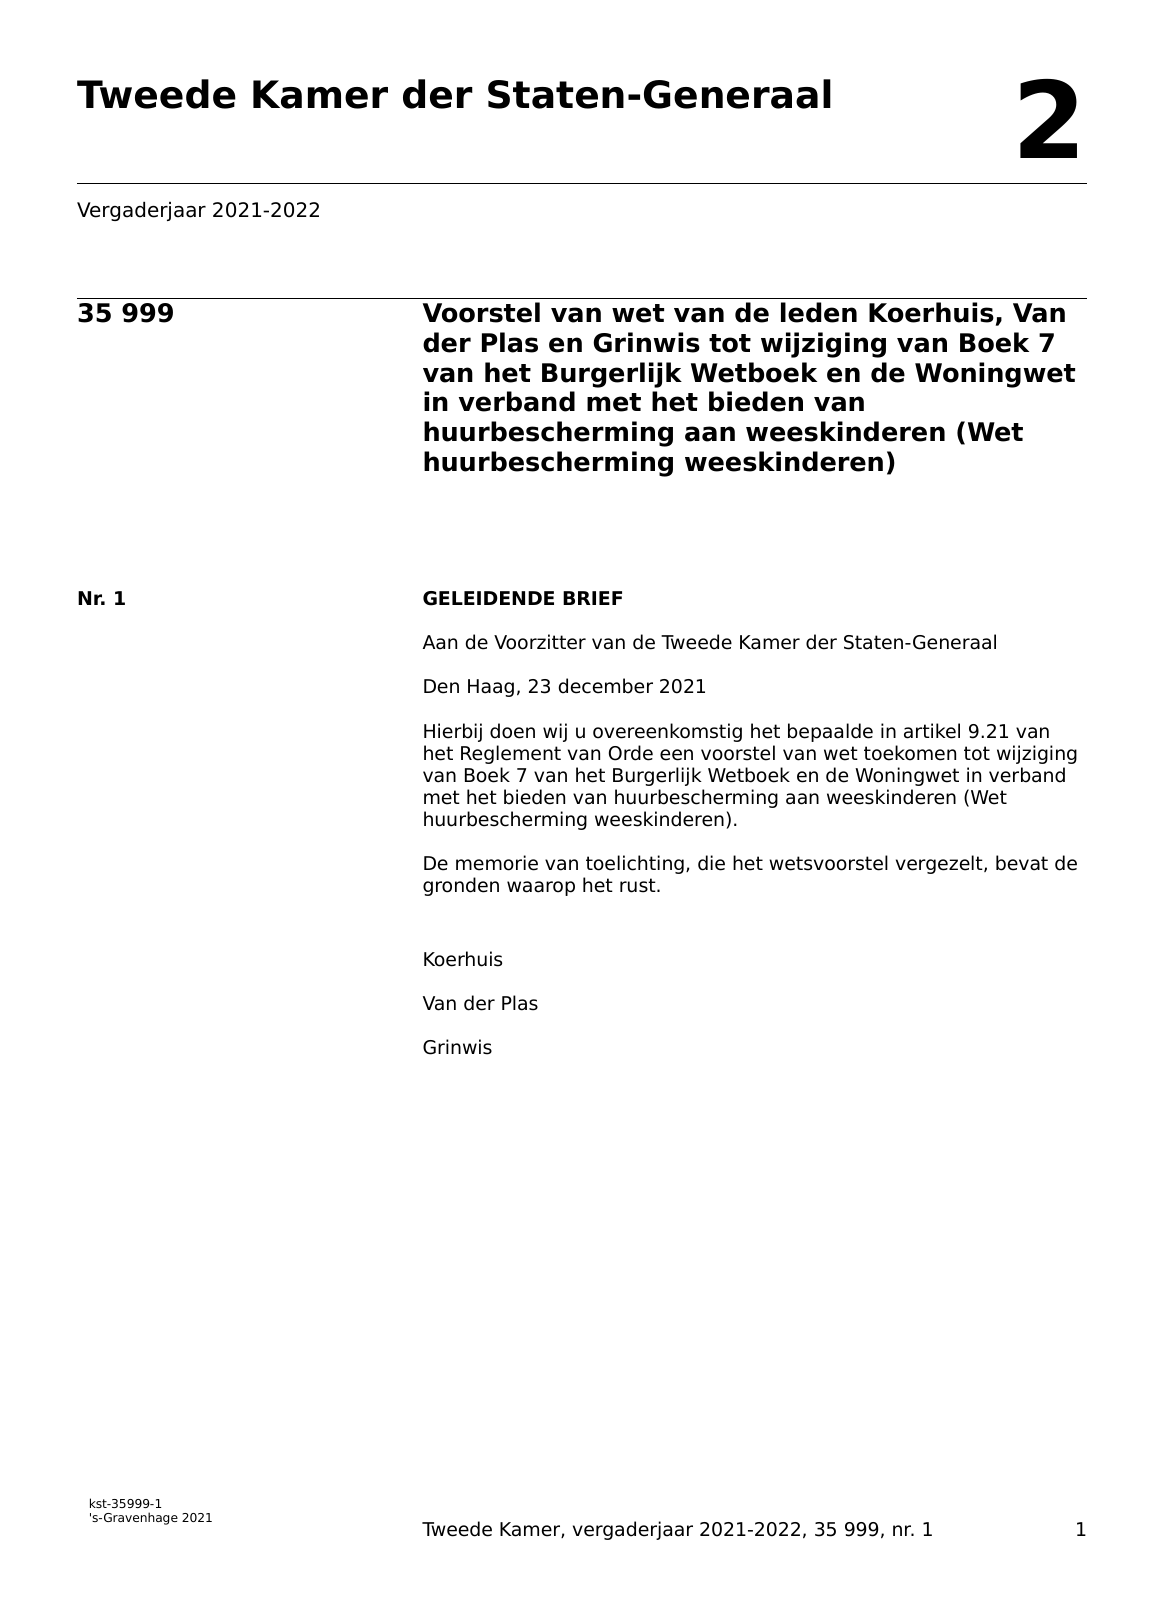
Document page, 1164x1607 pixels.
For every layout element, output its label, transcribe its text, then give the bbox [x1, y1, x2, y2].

text Aan de Voorzitter van de Tweede Kamer der Staten-Generaal [422, 632, 1087, 654]
text kst-35999-1 [88, 1497, 323, 1511]
table_header Tweede Kamer der Staten-Generaal [77, 59, 886, 183]
table_cell Vergaderjaar 2021-2022 [77, 184, 1087, 298]
subtitle Nr. 1 GELEIDENDE BRIEF [77, 588, 1087, 610]
text De memorie van toelichting, die het wetsvoorstel vergezelt, bevat de gronden waarop het rust. [422, 853, 1087, 897]
table_header 2 [886, 59, 1087, 183]
text Hierbij doen wij u overeenkomstig het bepaalde in artikel 9.21 van het Reglement van Orde een voorstel van wet toekomen tot wijziging van Boek 7 van het Burgerlijk Wetboek en de Woningwet in verband met het bieden van huurbescherming aan weeskinderen (Wet huurbescherming weeskinderen). [422, 721, 1087, 831]
text Koerhuis Van der Plas Grinwis [422, 927, 1087, 1058]
text Den Haag, 23 december 2021 [422, 676, 1087, 698]
text 's-Gravenhage 2021 [88, 1511, 323, 1525]
subtitle 35 999 Voorstel van wet van de leden Koerhuis, Van der Plas en Grinwis tot wijziging van Boek 7 van het Burgerlijk Wetboek en de Woningwet in verband met het bieden van huurbescherming aan weeskinderen (Wet huurbescherming weeskinderen) [77, 299, 1087, 477]
